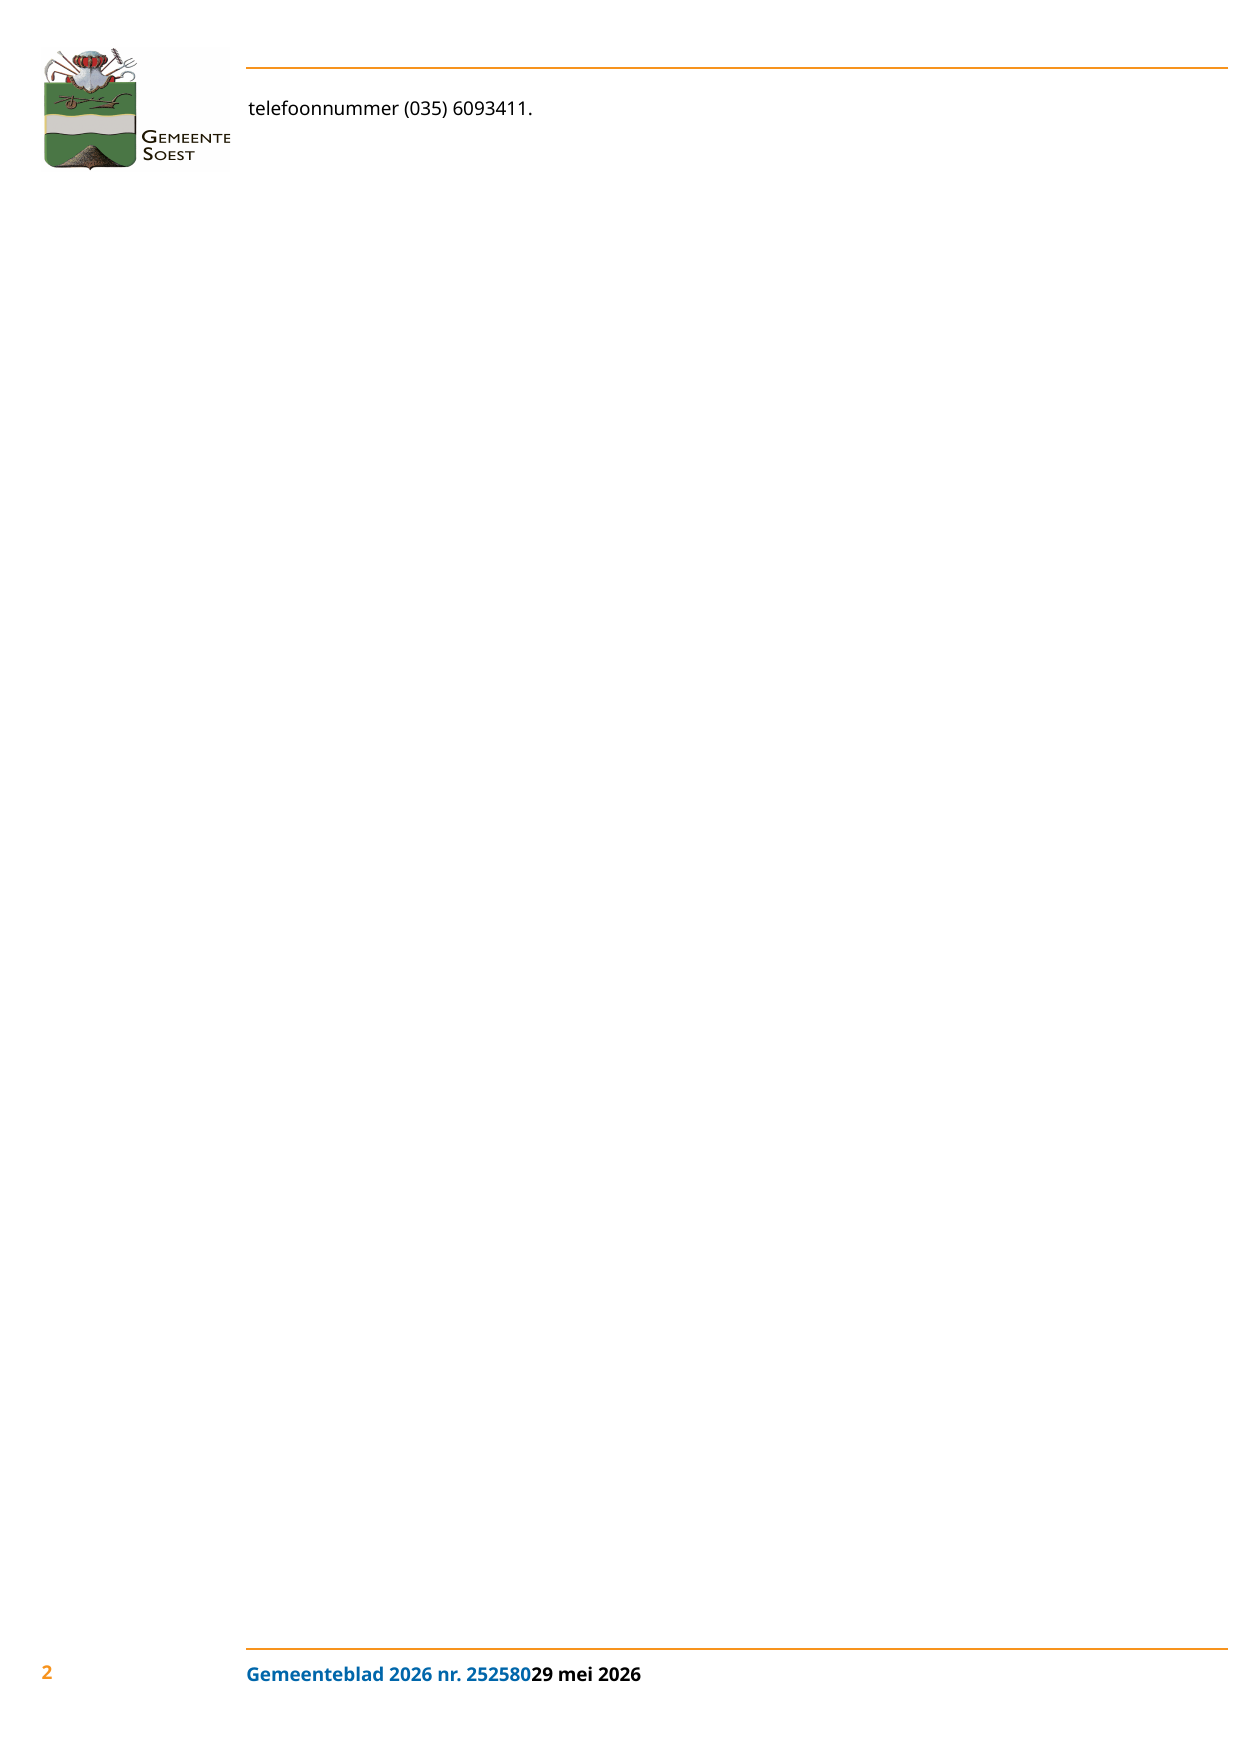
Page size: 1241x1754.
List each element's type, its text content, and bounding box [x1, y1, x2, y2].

picture [41, 47, 231, 172]
text telefoonnummer (035) 6093411. [248, 95, 1152, 121]
